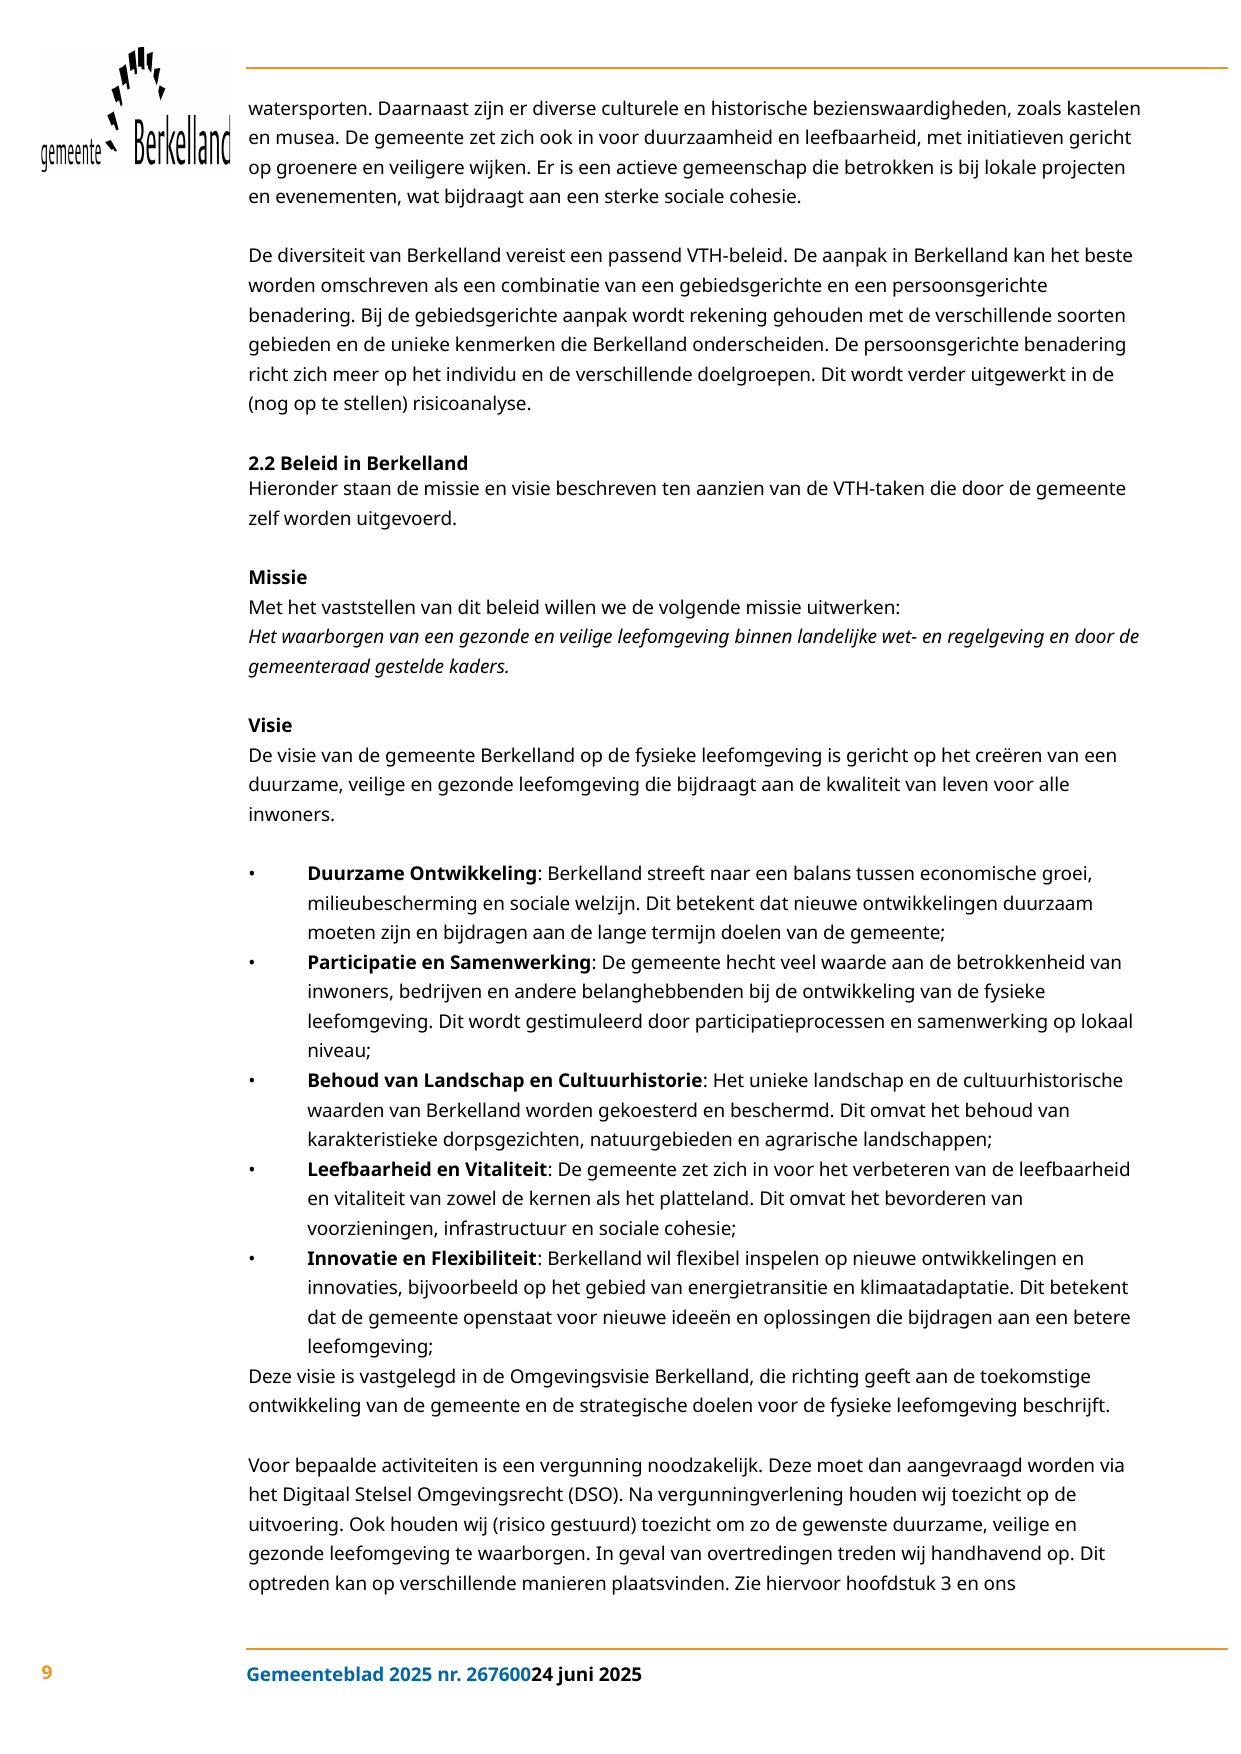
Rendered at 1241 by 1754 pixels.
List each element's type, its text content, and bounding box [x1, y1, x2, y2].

text Missie [248, 564, 1152, 590]
list Duurzame Ontwikkeling: Berkelland streeft naar een balans tussen economische groei, milieubescherming en sociale welzijn. Dit betekent dat nieuwe ontwikkelingen duurzaam moeten zijn en bijdragen aan de lange termijn doelen van de gemeente; [248, 860, 1152, 945]
list Innovatie en Flexibiliteit: Berkelland wil flexibel inspelen op nieuwe ontwikkelingen en innovaties, bijvoorbeeld op het gebied van energietransitie en klimaatadaptatie. Dit betekent dat de gemeente openstaat voor nieuwe ideeën en oplossingen die bijdragen aan een betere leefomgeving; [248, 1245, 1152, 1359]
text Visie [248, 712, 1152, 738]
text Deze visie is vastgelegd in de Omgevingsvisie Berkelland, die richting geeft aan de toekomstige ontwikkeling van de gemeente en de strategische doelen voor de fysieke leefomgeving beschrijft. [248, 1363, 1152, 1418]
text Het waarborgen van een gezonde en veilige leefomgeving binnen landelijke wet- en regelgeving en door de gemeenteraad gestelde kaders. [248, 623, 1152, 679]
list Participatie en Samenwerking: De gemeente hecht veel waarde aan de betrokkenheid van inwoners, bedrijven en andere belanghebbenden bij de ontwikkeling van de fysieke leefomgeving. Dit wordt gestimuleerd door participatieprocessen en samenwerking op lokaal niveau; [248, 949, 1152, 1063]
list Leefbaarheid en Vitaliteit: De gemeente zet zich in voor het verbeteren van de leefbaarheid en vitaliteit van zowel de kernen als het platteland. Dit omvat het bevorderen van voorzieningen, infrastructuur en sociale cohesie; [248, 1156, 1152, 1241]
text De diversiteit van Berkelland vereist een passend VTH-beleid. De aanpak in Berkelland kan het beste worden omschreven als een combinatie van een gebiedsgerichte en een persoonsgerichte benadering. Bij de gebiedsgerichte aanpak wordt rekening gehouden met de verschillende soorten gebieden en de unieke kenmerken die Berkelland onderscheiden. De persoonsgerichte benadering richt zich meer op het individu en de verschillende doelgroepen. Dit wordt verder uitgewerkt in de (nog op te stellen) risicoanalyse. [248, 243, 1152, 416]
text watersporten. Daarnaast zijn er diverse culturele en historische bezienswaardigheden, zoals kastelen en musea. De gemeente zet zich ook in voor duurzaamheid en leefbaarheid, met initiatieven gericht op groenere en veiligere wijken. Er is een actieve gemeenschap die betrokken is bij lokale projecten en evenementen, wat bijdraagt aan een sterke sociale cohesie. [248, 95, 1152, 209]
text Met het vaststellen van dit beleid willen we de volgende missie uitwerken: [248, 594, 1152, 619]
text 2.2 Beleid in Berkelland [248, 450, 1152, 476]
text Voor bepaalde activiteiten is een vergunning noodzakelijk. Deze moet dan aangevraagd worden via het Digitaal Stelsel Omgevingsrecht (DSO). Na vergunningverlening houden wij toezicht op de uitvoering. Ook houden wij (risico gestuurd) toezicht om zo de gewenste duurzame, veilige en gezonde leefomgeving te waarborgen. In geval van overtredingen treden wij handhavend op. Dit optreden kan op verschillende manieren plaatsvinden. Zie hiervoor hoofdstuk 3 en ons [248, 1452, 1152, 1596]
picture [41, 47, 231, 172]
text Hieronder staan de missie en visie beschreven ten aanzien van de VTH-taken die door de gemeente zelf worden uitgevoerd. [248, 476, 1152, 531]
list Behoud van Landschap en Cultuurhistorie: Het unieke landschap en de cultuurhistorische waarden van Berkelland worden gekoesterd en beschermd. Dit omvat het behoud van karakteristieke dorpsgezichten, natuurgebieden en agrarische landschappen; [248, 1067, 1152, 1152]
text De visie van de gemeente Berkelland op de fysieke leefomgeving is gericht op het creëren van een duurzame, veilige en gezonde leefomgeving die bijdraagt aan de kwaliteit van leven voor alle inwoners. [248, 742, 1152, 827]
